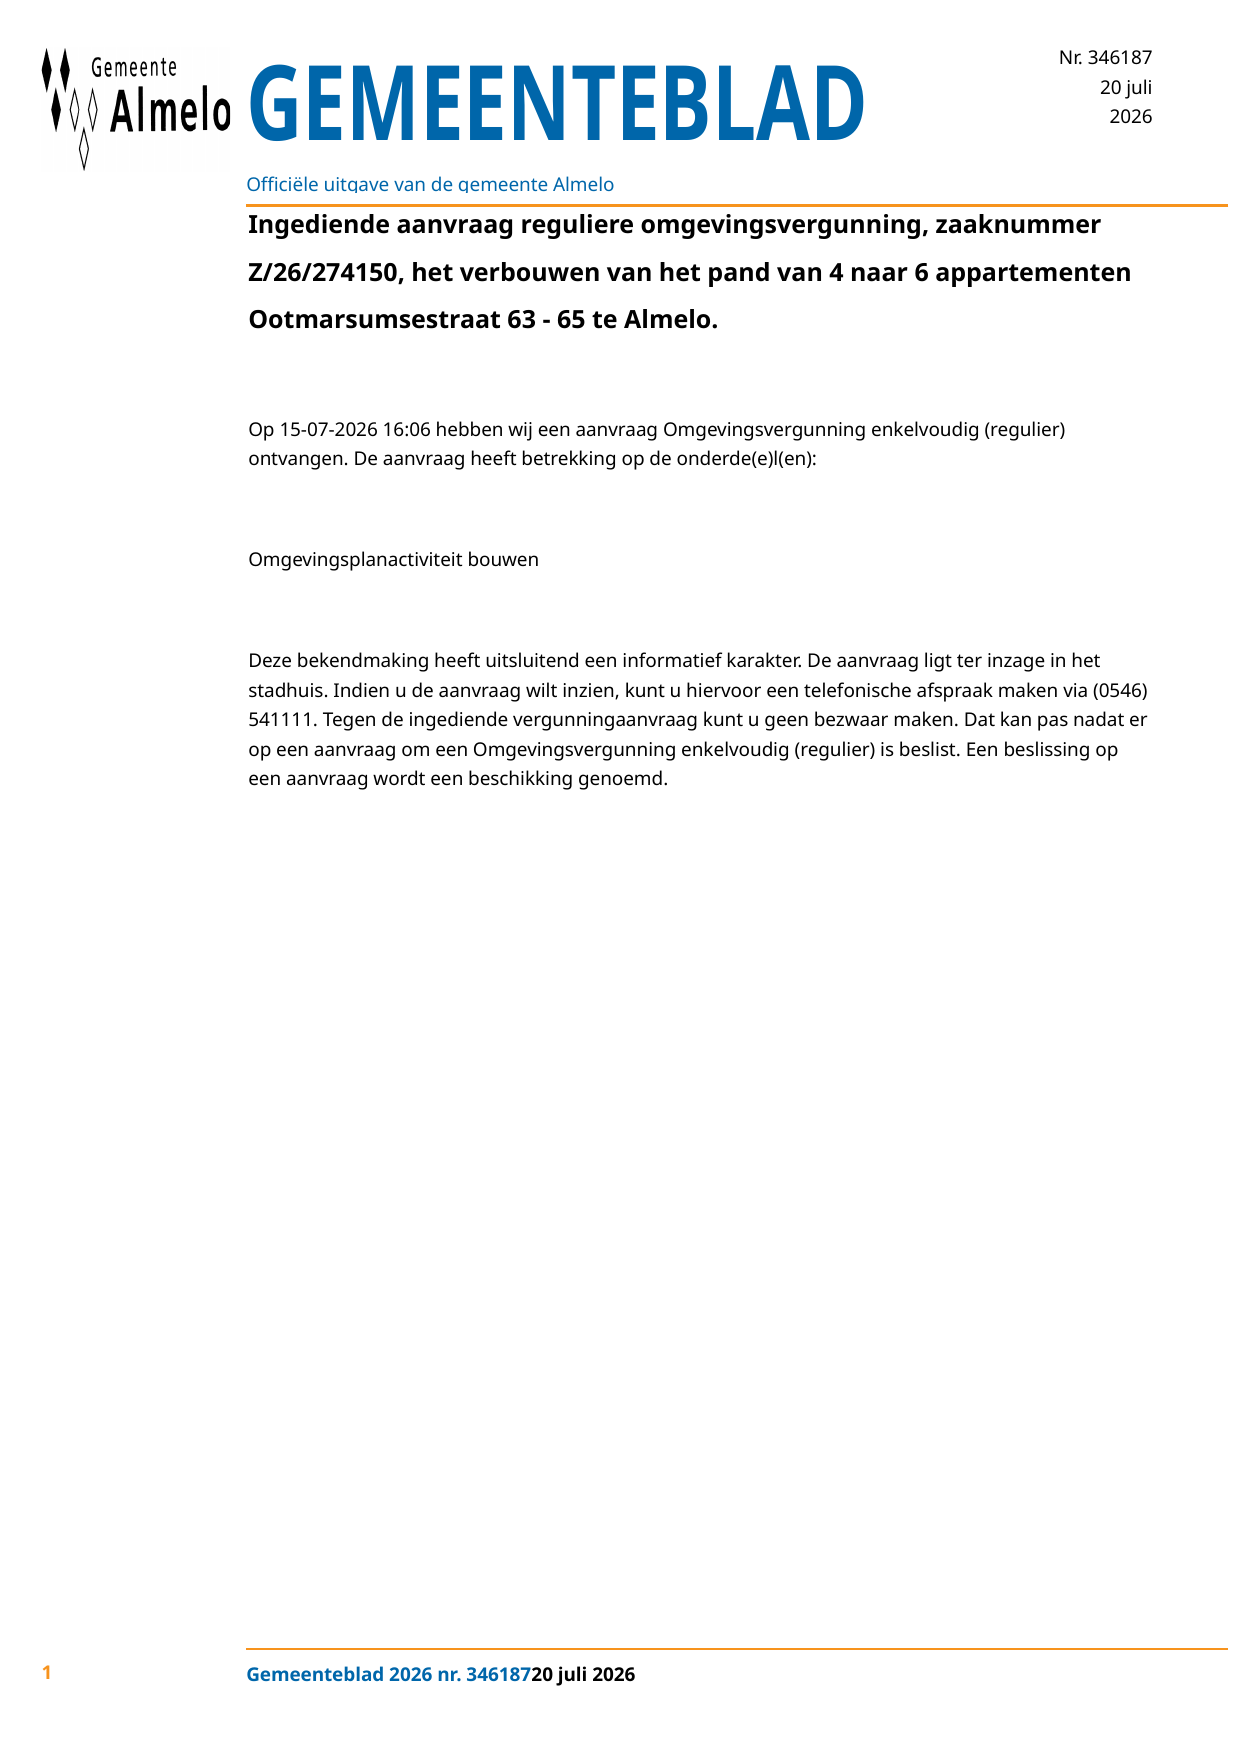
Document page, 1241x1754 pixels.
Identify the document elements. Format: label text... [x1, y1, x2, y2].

text Op 15-07-2026 16:06 hebben wij een aanvraag Omgevingsvergunning enkelvoudig (regulier) ontvangen. De aanvraag heeft betrekking op de onderde(e)l(en): [248, 416, 1152, 471]
text Deze bekendmaking heeft uitsluitend een informatief karakter. De aanvraag ligt ter inzage in het stadhuis. Indien u de aanvraag wilt inzien, kunt u hiervoor een telefonische afspraak maken via (0546) 541111. Tegen de ingediende vergunningaanvraag kunt u geen bezwaar maken. Dat kan pas nadat er op een aanvraag om een Omgevingsvergunning enkelvoudig (regulier) is beslist. Een beslissing op een aanvraag wordt een beschikking genoemd. [248, 647, 1152, 791]
text Ingediende aanvraag reguliere omgevingsvergunning, zaaknummer Z/26/274150, het verbouwen van het pand van 4 naar 6 appartementen Ootmarsumsestraat 63 - 65 te Almelo. [248, 207, 1152, 336]
text Omgevingsplanactiviteit bouwen [248, 546, 1152, 572]
picture [41, 47, 231, 172]
